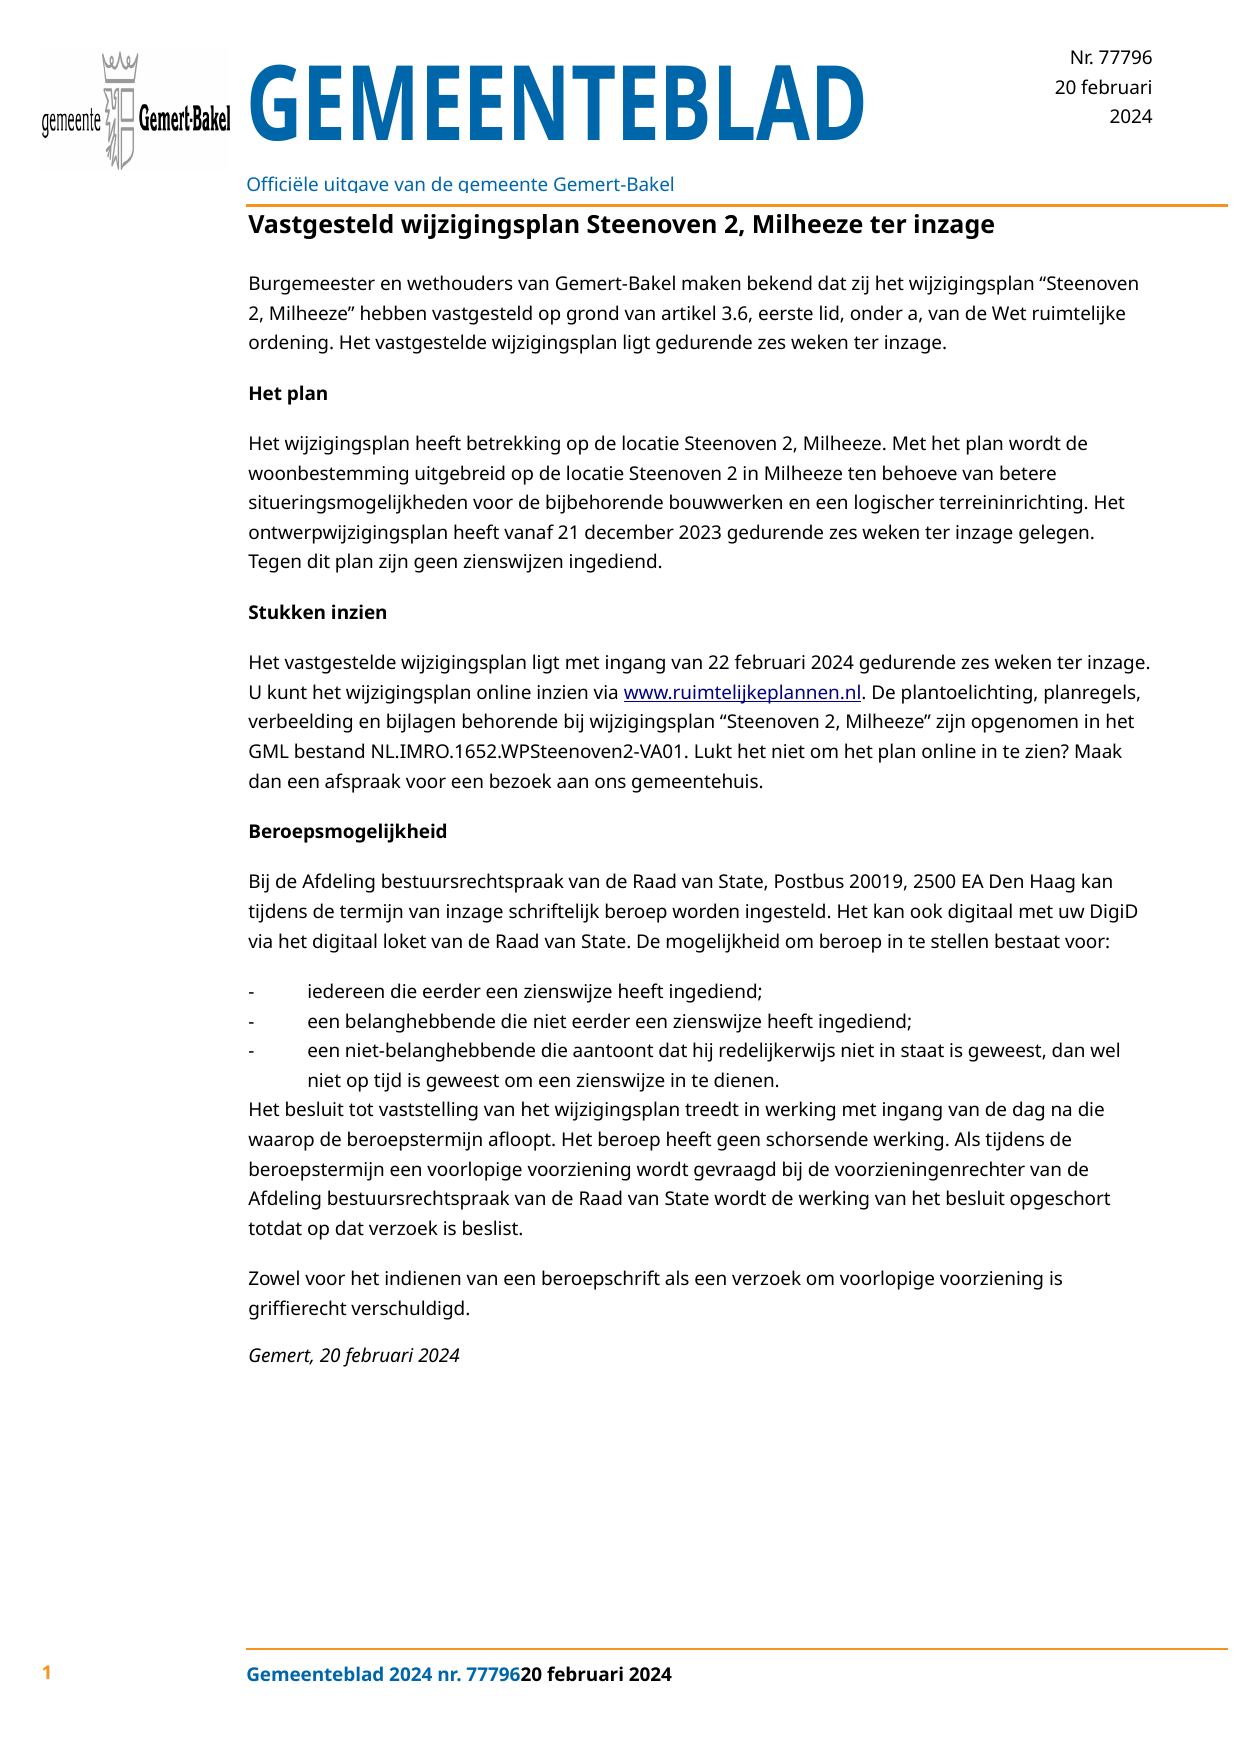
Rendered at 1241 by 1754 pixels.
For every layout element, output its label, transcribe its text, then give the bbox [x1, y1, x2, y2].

text Gemert, 20 februari 2024 [248, 1343, 1152, 1368]
text Het vastgestelde wijzigingsplan ligt met ingang van 22 februari 2024 gedurende zes weken ter inzage. U kunt het wijzigingsplan online inzien via www.ruimtelijkeplannen.nl. De plantoelichting, planregels, verbeelding en bijlagen behorende bij wijzigingsplan “Steenoven 2, Milheeze” zijn opgenomen in het GML bestand NL.IMRO.1652.WPSteenoven2-VA01. Lukt het niet om het plan online in te zien? Maak dan een afspraak voor een bezoek aan ons gemeentehuis. [248, 649, 1152, 793]
list iedereen die eerder een zienswijze heeft ingediend; [248, 978, 1152, 1004]
text Beroepsmogelijkheid [248, 818, 1152, 844]
text Zowel voor het indienen van een beroepschrift als een verzoek om voorlopige voorziening is griffierecht verschuldigd. [248, 1265, 1152, 1321]
text Bij de Afdeling bestuursrechtspraak van de Raad van State, Postbus 20019, 2500 EA Den Haag kan tijdens de termijn van inzage schriftelijk beroep worden ingesteld. Het kan ook digitaal met uw DigiD via het digitaal loket van de Raad van State. De mogelijkheid om beroep in te stellen bestaat voor: [248, 869, 1152, 953]
list een belanghebbende die niet eerder een zienswijze heeft ingediend; [248, 1008, 1152, 1033]
text Vastgesteld wijzigingsplan Steenoven 2, Milheeze ter inzage [248, 207, 1152, 241]
text Burgemeester en wethouders van Gemert-Bakel maken bekend dat zij het wijzigingsplan “Steenoven 2, Milheeze” hebben vastgesteld op grond van artikel 3.6, eerste lid, onder a, van de Wet ruimtelijke ordening. Het vastgestelde wijzigingsplan ligt gedurende zes weken ter inzage. [248, 270, 1152, 355]
picture [41, 47, 231, 172]
text Het wijzigingsplan heeft betrekking op de locatie Steenoven 2, Milheeze. Met het plan wordt de woonbestemming uitgebreid op de locatie Steenoven 2 in Milheeze ten behoeve van betere situeringsmogelijkheden voor de bijbehorende bouwwerken en een logischer terreininrichting. Het ontwerpwijzigingsplan heeft vanaf 21 december 2023 gedurende zes weken ter inzage gelegen. Tegen dit plan zijn geen zienswijzen ingediend. [248, 430, 1152, 574]
text Het plan [248, 380, 1152, 406]
text Het besluit tot vaststelling van het wijzigingsplan treedt in werking met ingang van de dag na die waarop de beroepstermijn afloopt. Het beroep heeft geen schorsende werking. Als tijdens de beroepstermijn een voorlopige voorziening wordt gevraagd bij de voorzieningenrechter van de Afdeling bestuursrechtspraak van de Raad van State wordt de werking van het besluit opgeschort totdat op dat verzoek is beslist. [248, 1097, 1152, 1241]
list een niet-belanghebbende die aantoont dat hij redelijkerwijs niet in staat is geweest, dan wel niet op tijd is geweest om een zienswijze in te dienen. [248, 1037, 1152, 1093]
text Stukken inzien [248, 599, 1152, 625]
